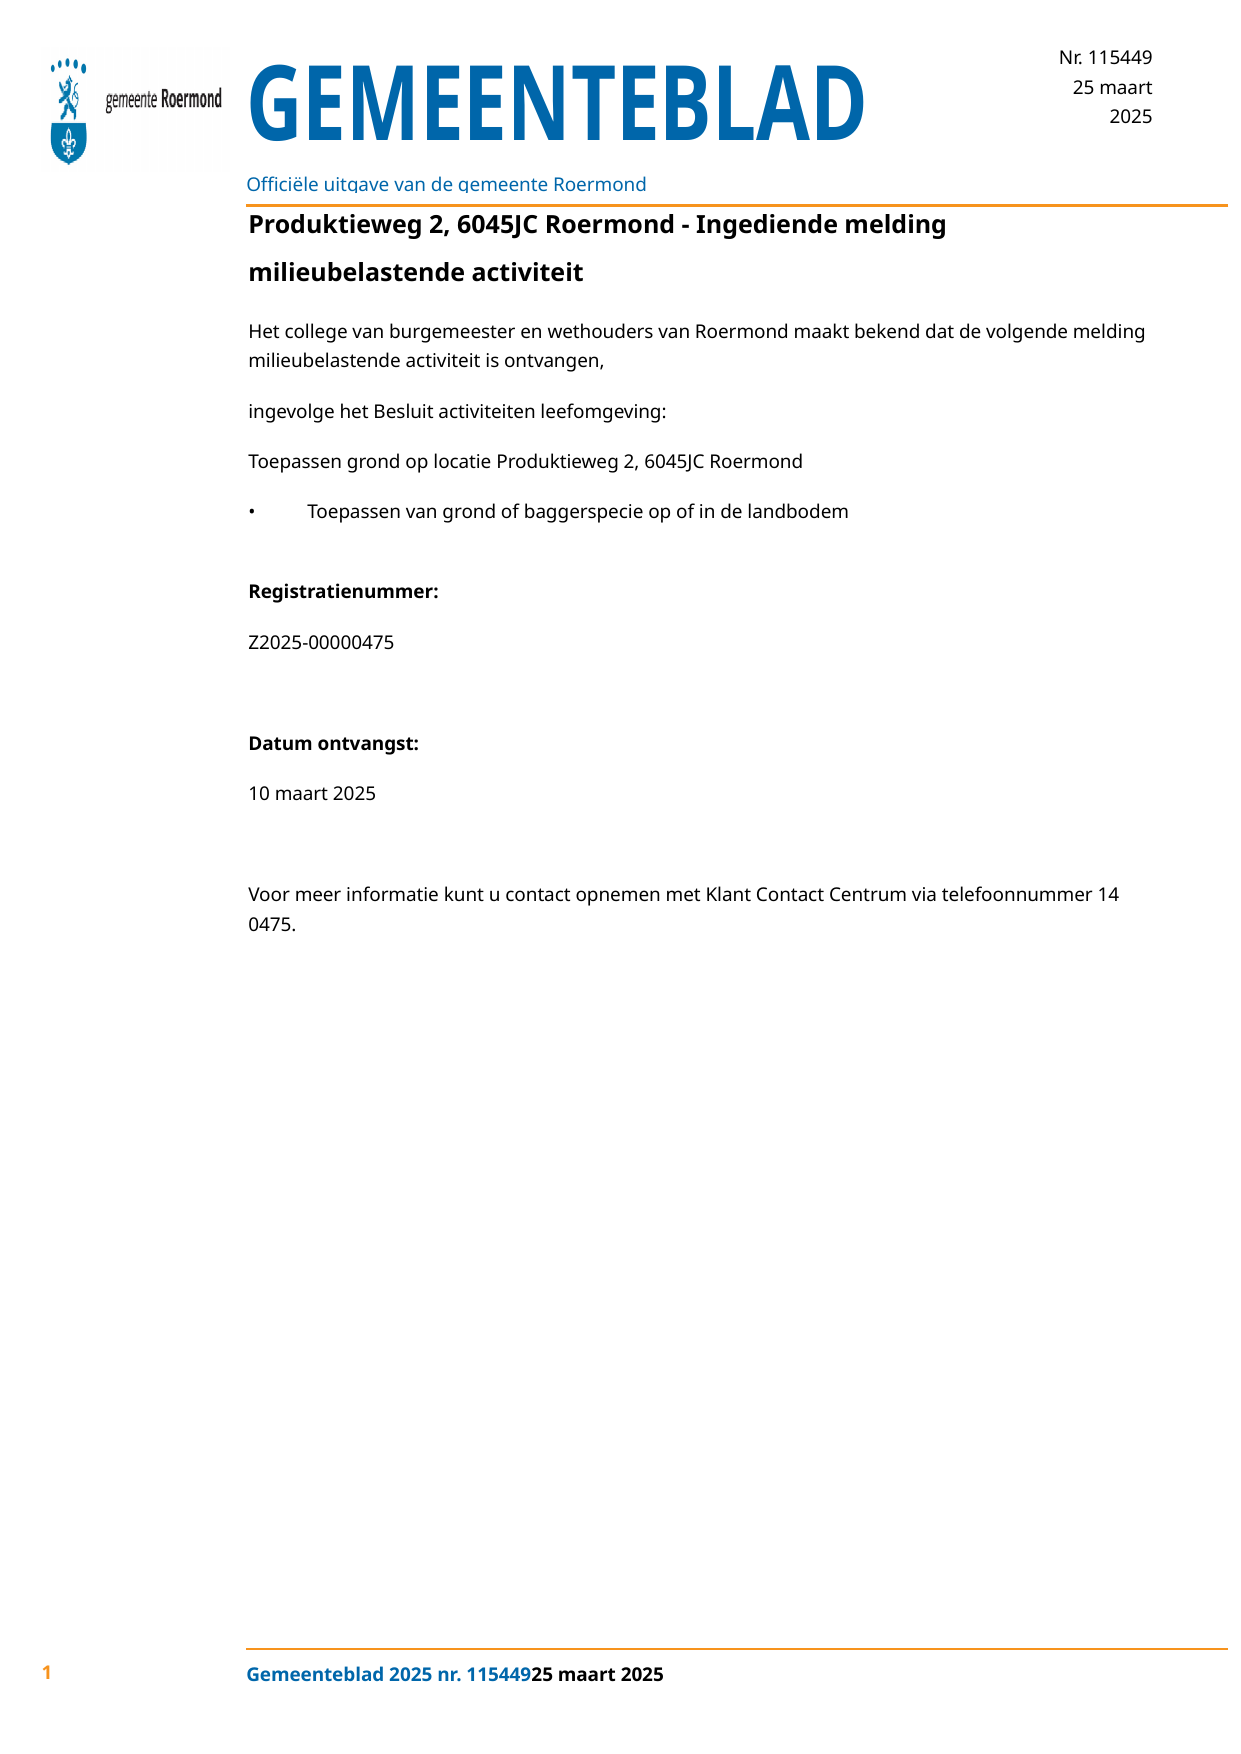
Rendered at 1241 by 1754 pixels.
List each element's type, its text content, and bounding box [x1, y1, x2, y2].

list Toepassen van grond of baggerspecie op of in de landbodem [248, 499, 1152, 524]
text 10 maart 2025 [248, 780, 1152, 806]
text Z2025-00000475 [248, 629, 1152, 655]
text Voor meer informatie kunt u contact opnemen met Klant Contact Centrum via telefoonnummer 14 0475. [248, 881, 1152, 937]
text Registratienummer: [248, 579, 1152, 604]
text Produktieweg 2, 6045JC Roermond - Ingediende melding milieubelastende activiteit [248, 207, 1152, 288]
picture [41, 47, 231, 172]
text ingevolge het Besluit activiteiten leefomgeving: [248, 398, 1152, 424]
text Toepassen grond op locatie Produktieweg 2, 6045JC Roermond [248, 448, 1152, 474]
text Datum ontvangst: [248, 730, 1152, 756]
text Het college van burgemeester en wethouders van Roermond maakt bekend dat de volgende melding milieubelastende activiteit is ontvangen, [248, 318, 1152, 373]
